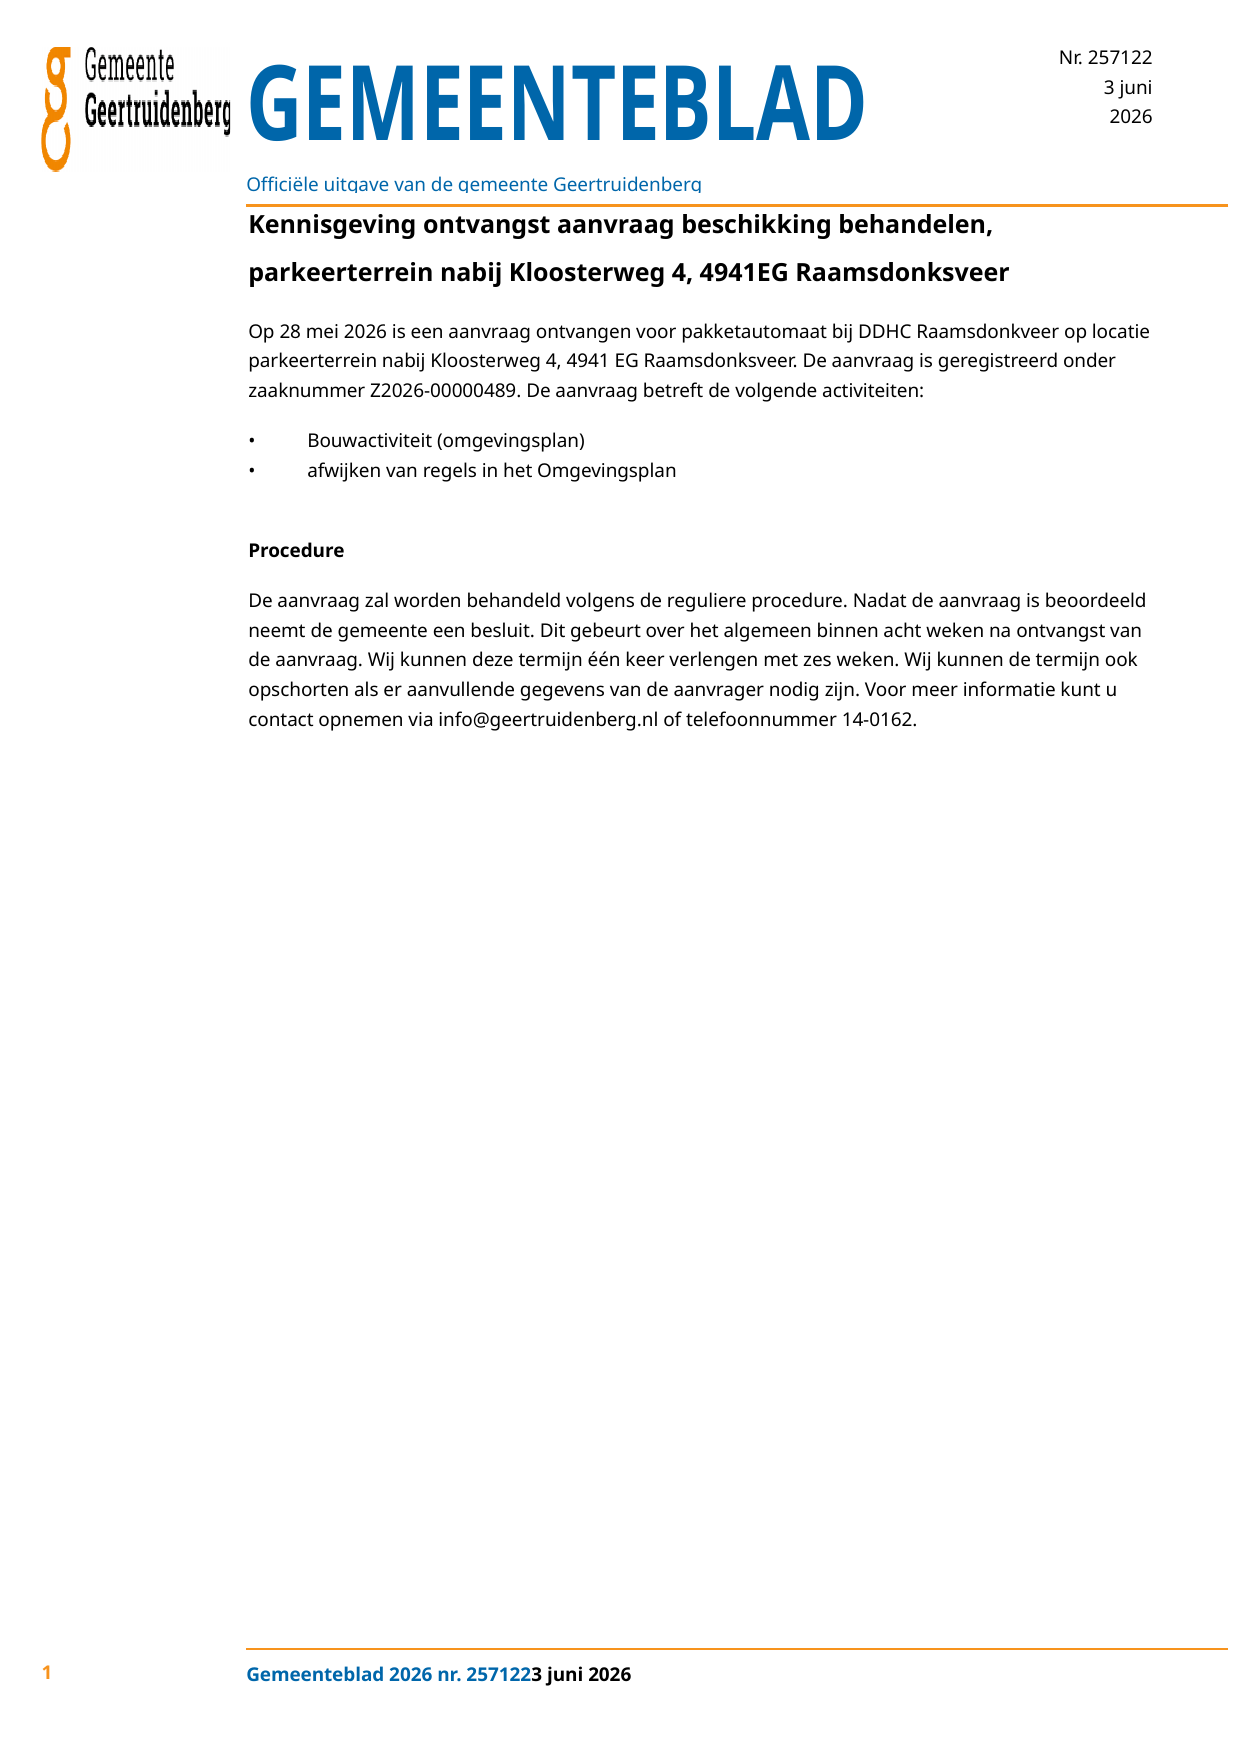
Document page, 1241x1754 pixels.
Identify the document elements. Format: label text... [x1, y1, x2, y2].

text De aanvraag zal worden behandeld volgens de reguliere procedure. Nadat de aanvraag is beoordeeld neemt de gemeente een besluit. Dit gebeurt over het algemeen binnen acht weken na ontvangst van de aanvraag. Wij kunnen deze termijn één keer verlengen met zes weken. Wij kunnen de termijn ook opschorten als er aanvullende gegevens van de aanvrager nodig zijn. Voor meer informatie kunt u contact opnemen via info@geertruidenberg.nl of telefoonnummer 14-0162. [248, 587, 1152, 732]
picture [41, 47, 231, 172]
text Kennisgeving ontvangst aanvraag beschikking behandelen, parkeerterrein nabij Kloosterweg 4, 4941EG Raamsdonksveer [248, 207, 1152, 288]
list afwijken van regels in het Omgevingsplan [248, 457, 1152, 483]
text Procedure [248, 537, 1152, 563]
list Bouwactiviteit (omgevingsplan) [248, 427, 1152, 453]
text Op 28 mei 2026 is een aanvraag ontvangen voor pakketautomaat bij DDHC Raamsdonkveer op locatie parkeerterrein nabij Kloosterweg 4, 4941 EG Raamsdonksveer. De aanvraag is geregistreerd onder zaaknummer Z2026-00000489. De aanvraag betreft de volgende activiteiten: [248, 318, 1152, 403]
